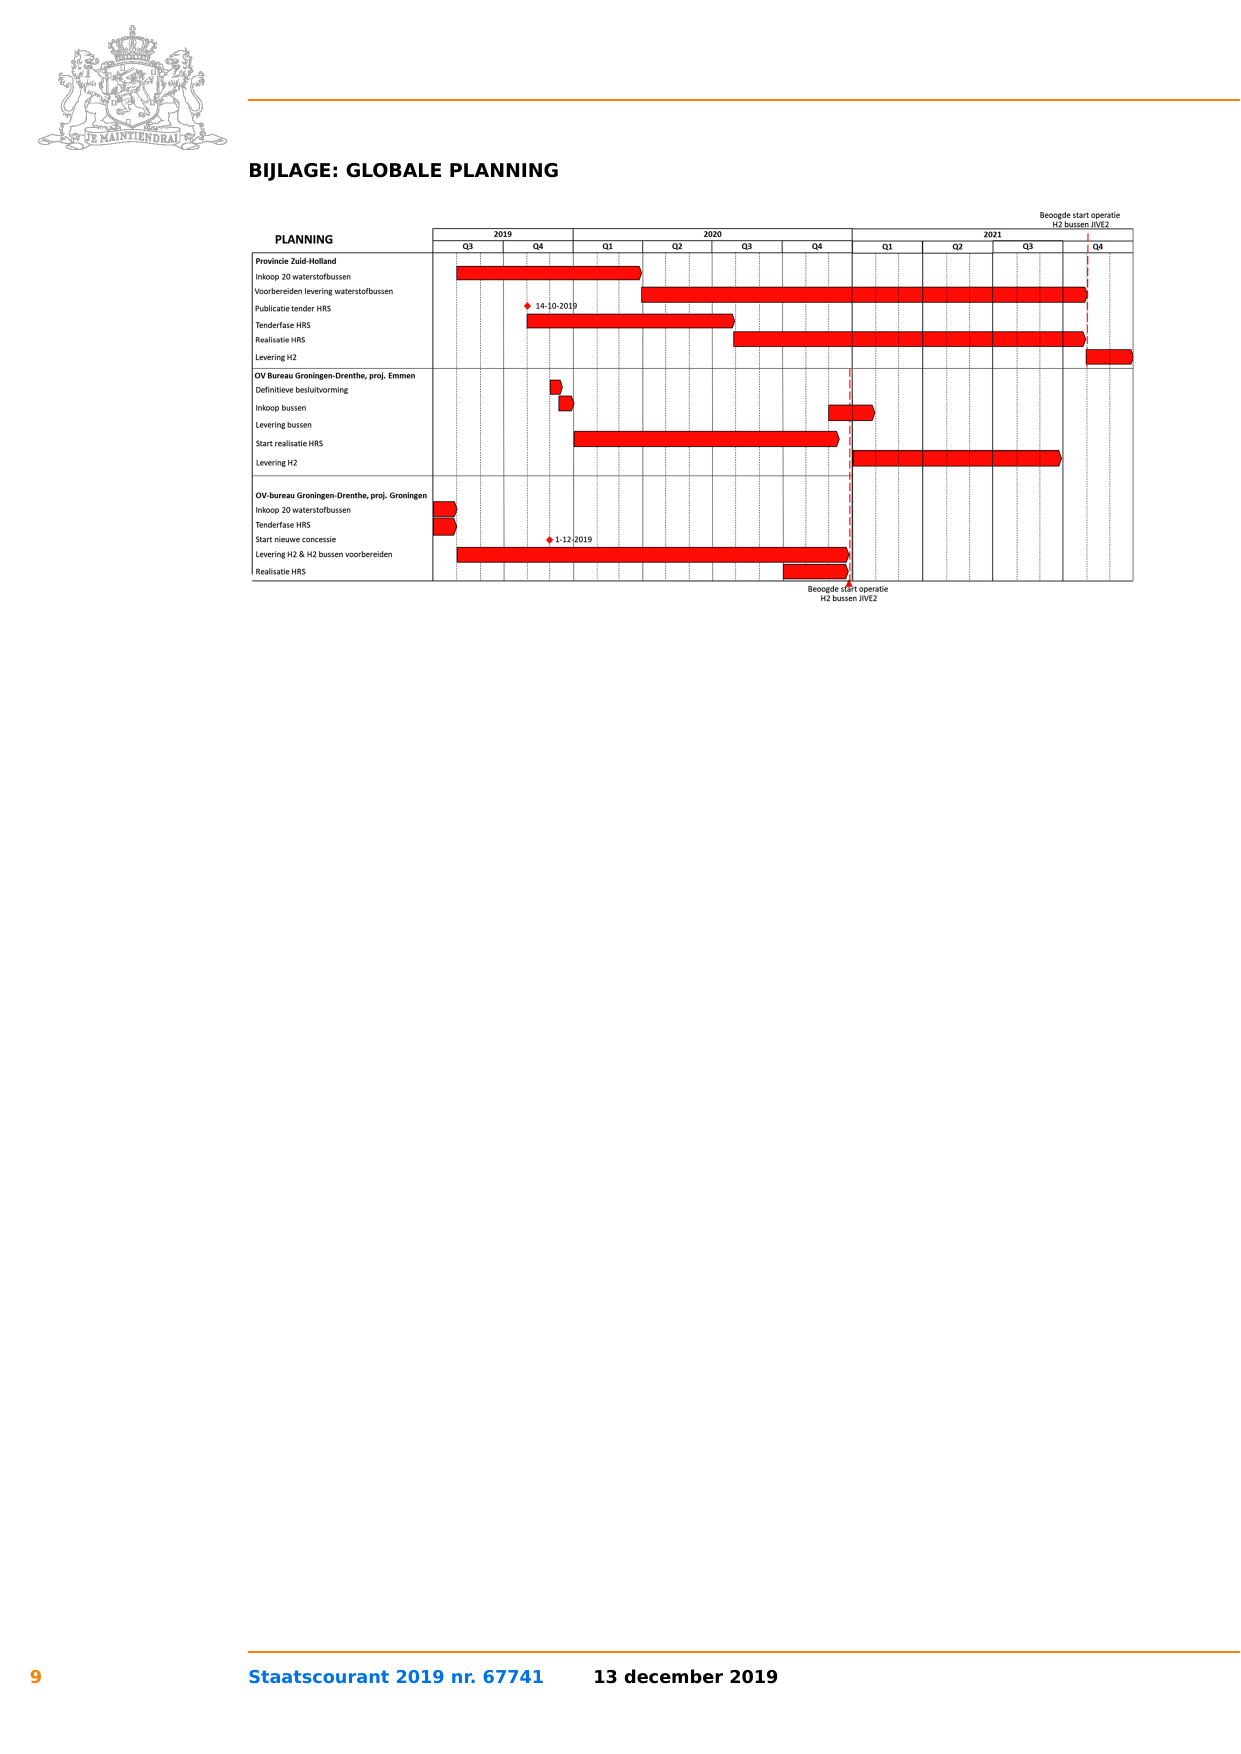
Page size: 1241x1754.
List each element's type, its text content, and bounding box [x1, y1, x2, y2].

picture [248, 206, 1134, 609]
picture [38, 25, 227, 150]
subtitle BIJLAGE: GLOBALE PLANNING [248, 160, 1163, 182]
